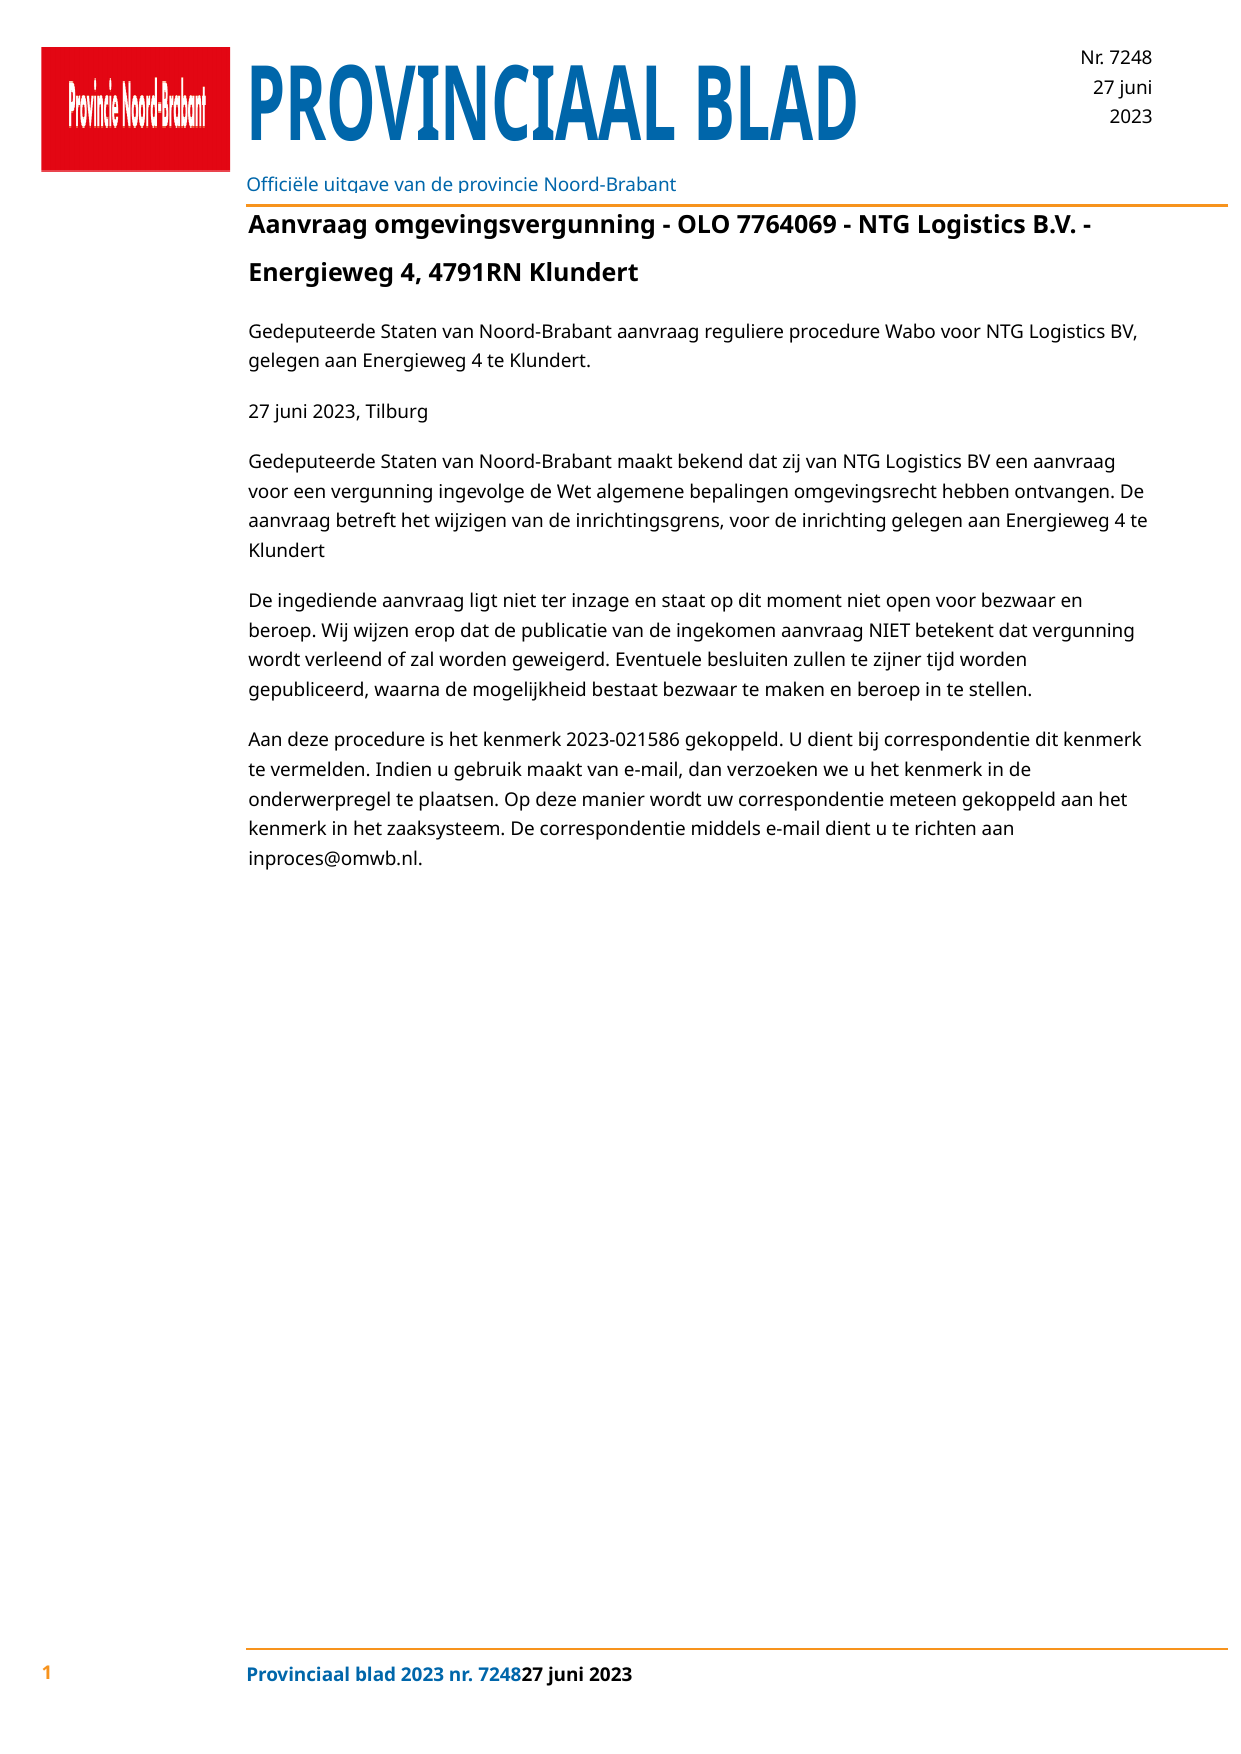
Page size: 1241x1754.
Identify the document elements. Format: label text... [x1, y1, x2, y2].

text 27 juni 2023, Tilburg [248, 398, 1152, 424]
text Gedeputeerde Staten van Noord-Brabant aanvraag reguliere procedure Wabo voor NTG Logistics BV, gelegen aan Energieweg 4 te Klundert. [248, 318, 1152, 373]
picture [41, 47, 231, 172]
text Aanvraag omgevingsvergunning - OLO 7764069 - NTG Logistics B.V. - Energieweg 4, 4791RN Klundert [248, 207, 1152, 288]
text Gedeputeerde Staten van Noord-Brabant maakt bekend dat zij van NTG Logistics BV een aanvraag voor een vergunning ingevolge de Wet algemene bepalingen omgevingsrecht hebben ontvangen. De aanvraag betreft het wijzigen van de inrichtingsgrens, voor de inrichting gelegen aan Energieweg 4 te Klundert [248, 448, 1152, 563]
text De ingediende aanvraag ligt niet ter inzage en staat op dit moment niet open voor bezwaar en beroep. Wij wijzen erop dat de publicatie van de ingekomen aanvraag NIET betekent dat vergunning wordt verleend of zal worden geweigerd. Eventuele besluiten zullen te zijner tijd worden gepubliceerd, waarna de mogelijkheid bestaat bezwaar te maken en beroep in te stellen. [248, 587, 1152, 702]
text Aan deze procedure is het kenmerk 2023-021586 gekoppeld. U dient bij correspondentie dit kenmerk te vermelden. Indien u gebruik maakt van e-mail, dan verzoeken we u het kenmerk in de onderwerpregel te plaatsen. Op deze manier wordt uw correspondentie meteen gekoppeld aan het kenmerk in het zaaksysteem. De correspondentie middels e-mail dient u te richten aan inproces@omwb.nl. [248, 727, 1152, 871]
